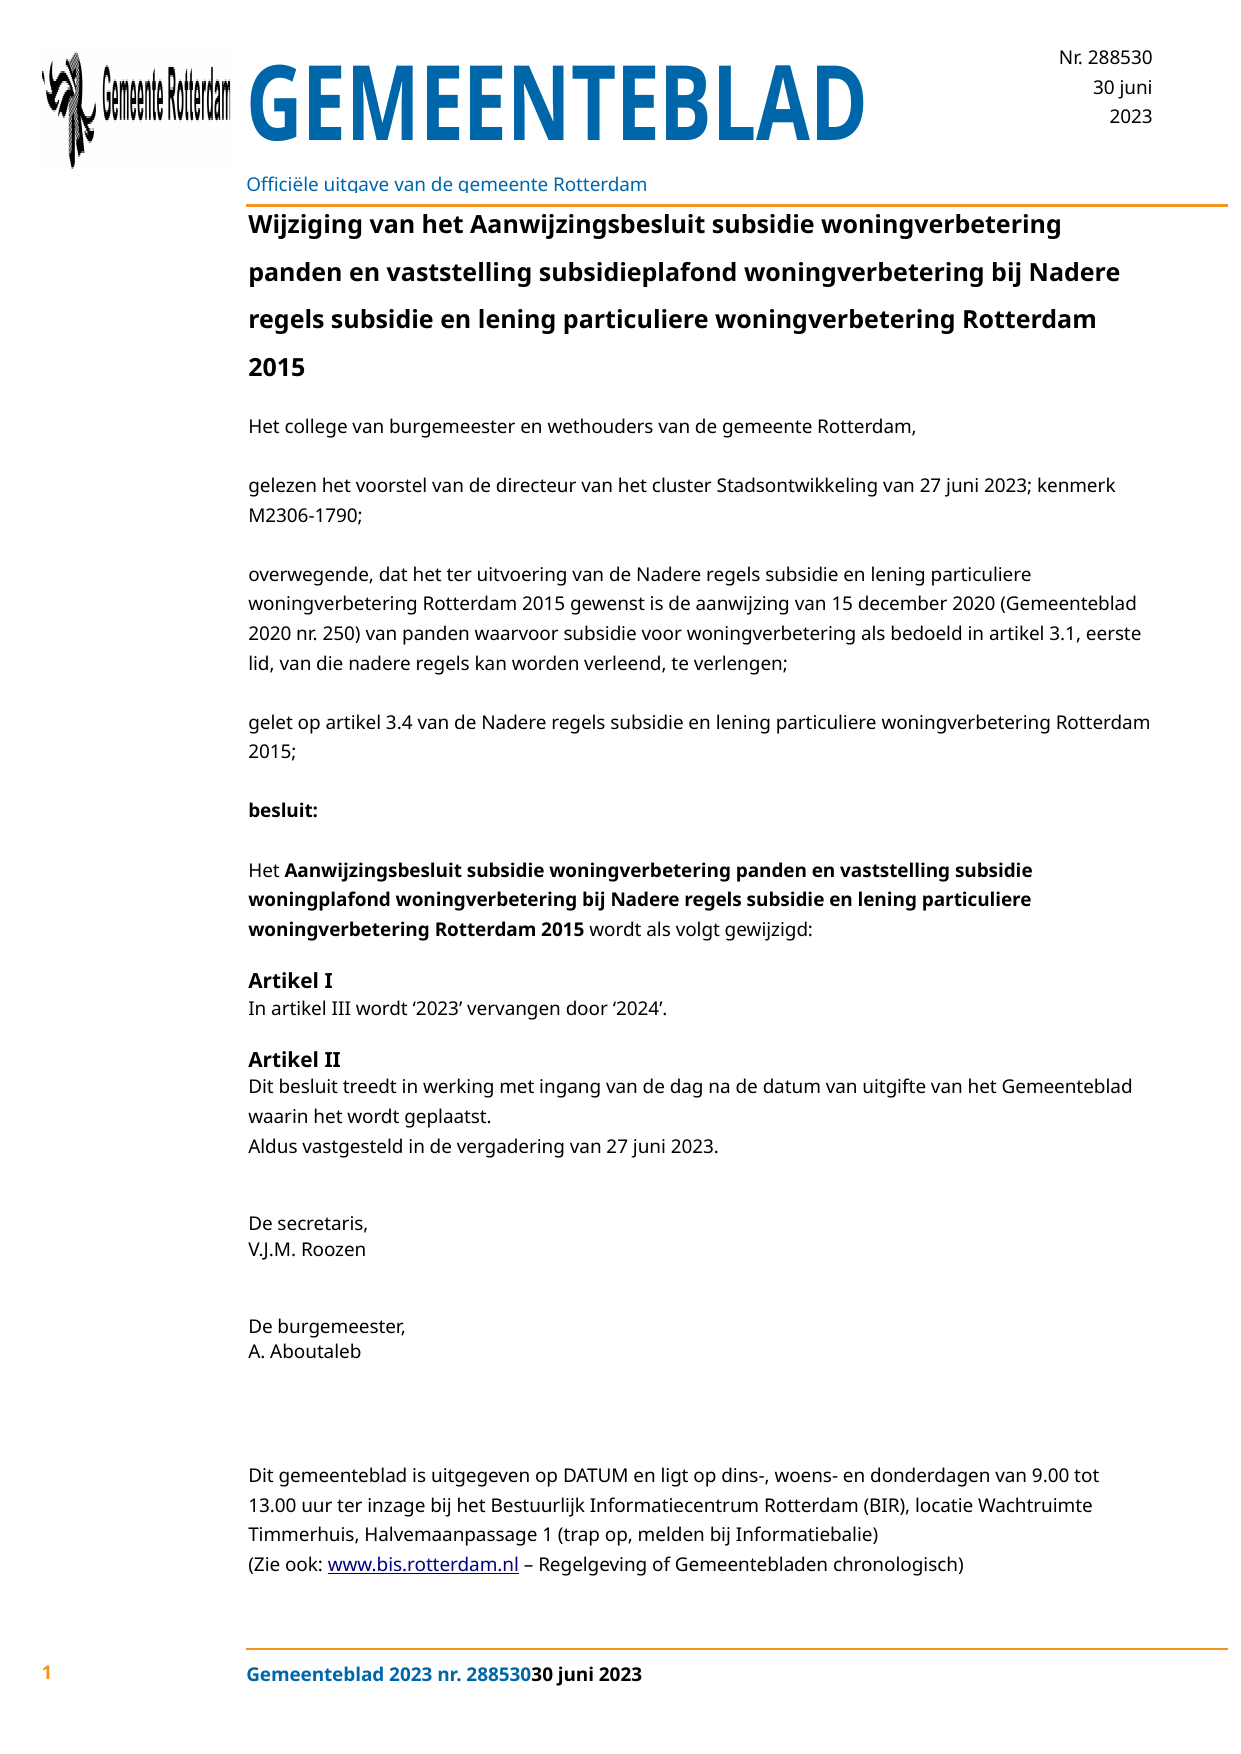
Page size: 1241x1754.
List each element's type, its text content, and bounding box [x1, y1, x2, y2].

text Dit besluit treedt in werking met ingang van de dag na de datum van uitgifte van het Gemeenteblad waarin het wordt geplaatst. [248, 1074, 1152, 1129]
text besluit: [248, 798, 1152, 823]
text Dit gemeenteblad is uitgegeven op DATUM en ligt op dins-, woens- en donderdagen van 9.00 tot 13.00 uur ter inzage bij het Bestuurlijk Informatiecentrum Rotterdam (BIR), locatie Wachtruimte Timmerhuis, Halvemaanpassage 1 (trap op, melden bij Informatiebalie) [248, 1462, 1152, 1547]
text (Zie ook: www.bis.rotterdam.nl – Regelgeving of Gemeentebladen chronologisch) [248, 1551, 1152, 1577]
text Artikel II [248, 1045, 1152, 1074]
text De secretaris, [248, 1210, 1152, 1236]
text gelezen het voorstel van de directeur van het cluster Stadsontwikkeling van 27 juni 2023; kenmerk M2306-1790; [248, 472, 1152, 528]
text Artikel I [248, 966, 1152, 995]
text overwegende, dat het ter uitvoering van de Nadere regels subsidie en lening particuliere woningverbetering Rotterdam 2015 gewenst is de aanwijzing van 15 december 2020 (Gemeenteblad 2020 nr. 250) van panden waarvoor subsidie voor woningverbetering als bedoeld in artikel 3.1, eerste lid, van die nadere regels kan worden verleend, te verlengen; [248, 561, 1152, 676]
text Het Aanwijzingsbesluit subsidie woningverbetering panden en vaststelling subsidie woningplafond woningverbetering bij Nadere regels subsidie en lening particuliere woningverbetering Rotterdam 2015 wordt als volgt gewijzigd: [248, 857, 1152, 942]
picture [41, 47, 231, 172]
text Wijziging van het Aanwijzingsbesluit subsidie woningverbetering panden en vaststelling subsidieplafond woningverbetering bij Nadere regels subsidie en lening particuliere woningverbetering Rotterdam 2015 [248, 207, 1152, 384]
text gelet op artikel 3.4 van de Nadere regels subsidie en lening particuliere woningverbetering Rotterdam 2015; [248, 709, 1152, 764]
text Aldus vastgesteld in de vergadering van 27 juni 2023. [248, 1133, 1152, 1159]
text V.J.M. Roozen [248, 1236, 1152, 1262]
text Het college van burgemeester en wethouders van de gemeente Rotterdam, [248, 413, 1152, 439]
text De burgemeester, [248, 1313, 1152, 1339]
text A. Aboutaleb [248, 1339, 1152, 1364]
text In artikel III wordt ‘2023’ vervangen door ‘2024’. [248, 995, 1152, 1021]
